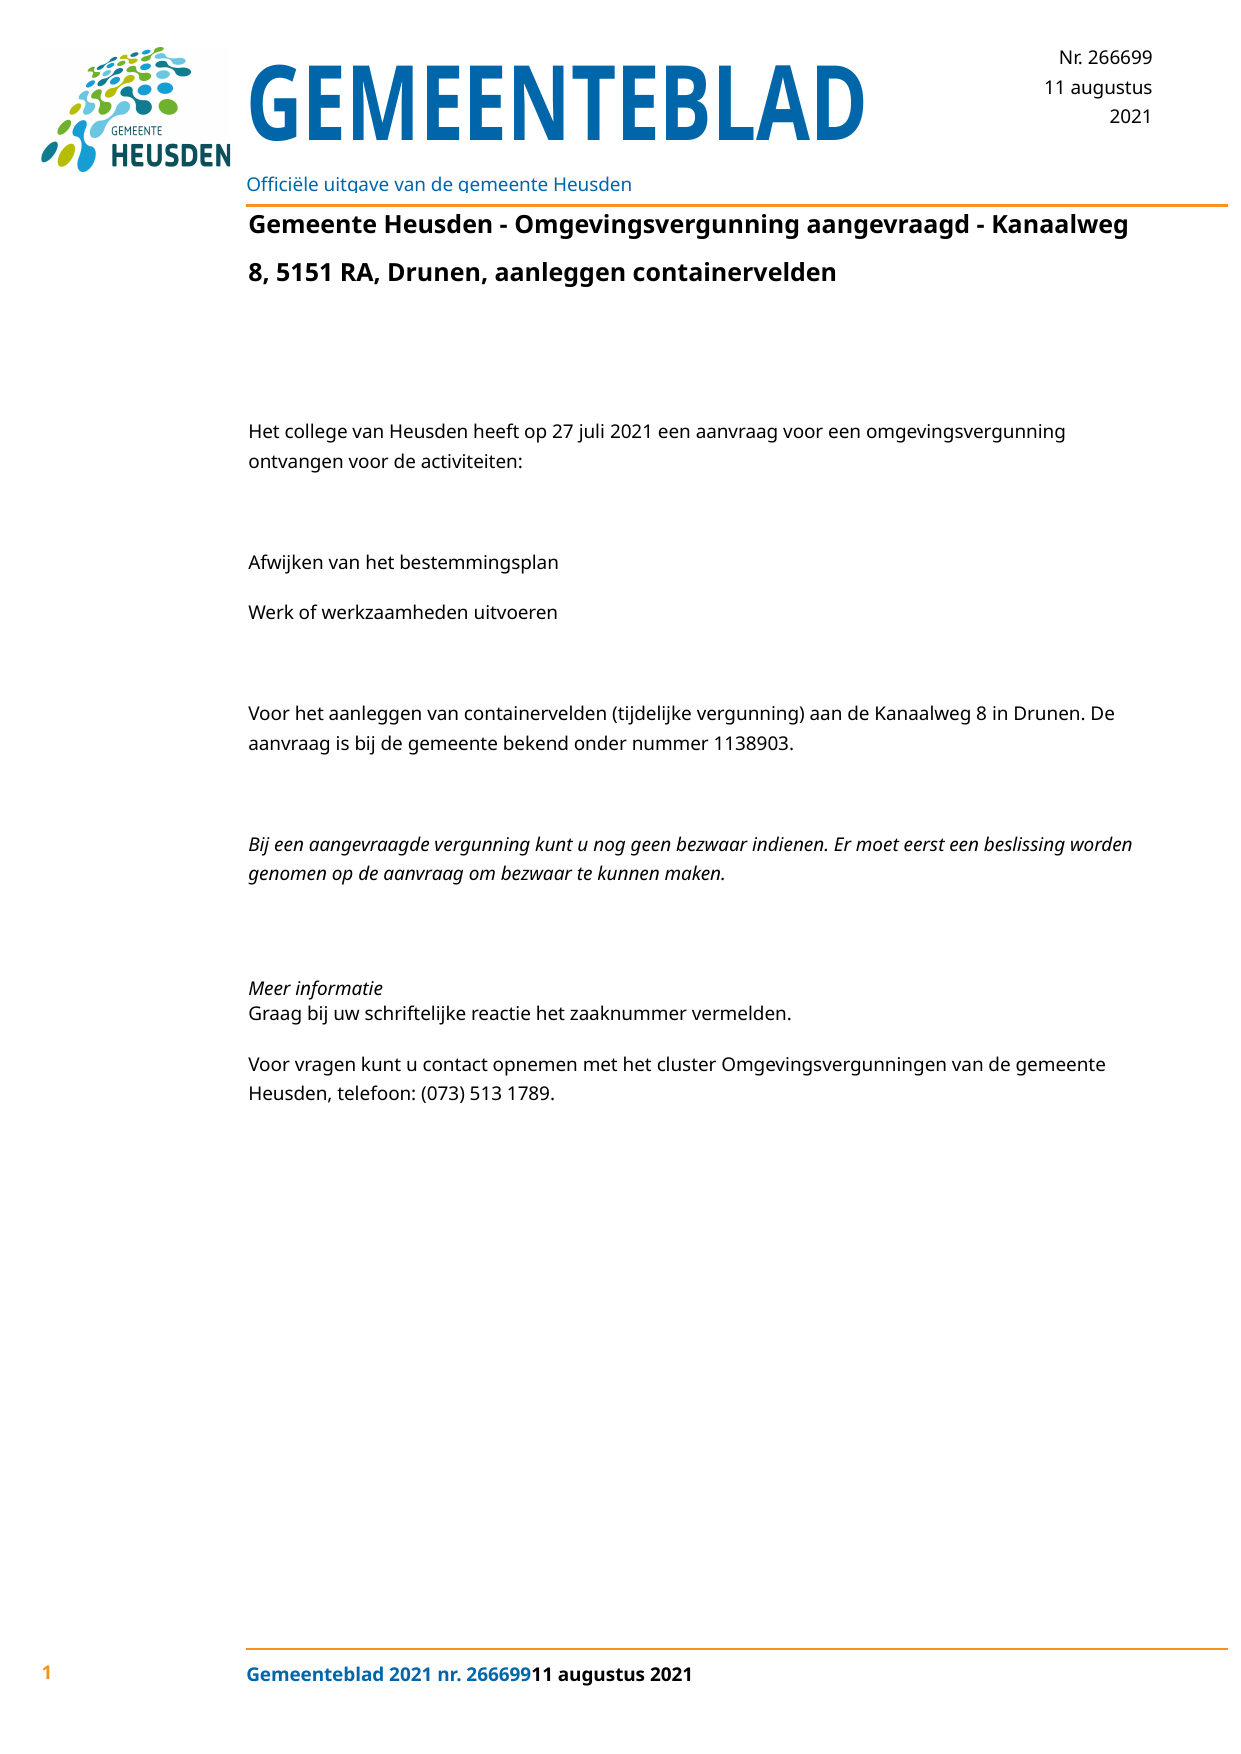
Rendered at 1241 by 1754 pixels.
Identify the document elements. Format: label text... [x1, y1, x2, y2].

text Meer informatie [248, 975, 1152, 1001]
text Afwijken van het bestemmingsplan [248, 549, 1152, 575]
text Gemeente Heusden - Omgevingsvergunning aangevraagd - Kanaalweg 8, 5151 RA, Drunen, aanleggen containervelden [248, 207, 1152, 288]
text Graag bij uw schriftelijke reactie het zaaknummer vermelden. [248, 1001, 1152, 1026]
text Werk of werkzaamheden uitvoeren [248, 599, 1152, 625]
text Het college van Heusden heeft op 27 juli 2021 een aanvraag voor een omgevingsvergunning ontvangen voor de activiteiten: [248, 419, 1152, 474]
text Voor het aanleggen van containervelden (tijdelijke vergunning) aan de Kanaalweg 8 in Drunen. De aanvraag is bij de gemeente bekend onder nummer 1138903. [248, 700, 1152, 756]
text Bij een aangevraagde vergunning kunt u nog geen bezwaar indienen. Er moet eerst een beslissing worden genomen op de aanvraag om bezwaar te kunnen maken. [248, 831, 1152, 886]
text Voor vragen kunt u contact opnemen met het cluster Omgevingsvergunningen van de gemeente Heusden, telefoon: (073) 513 1789. [248, 1051, 1152, 1106]
picture [41, 47, 231, 172]
